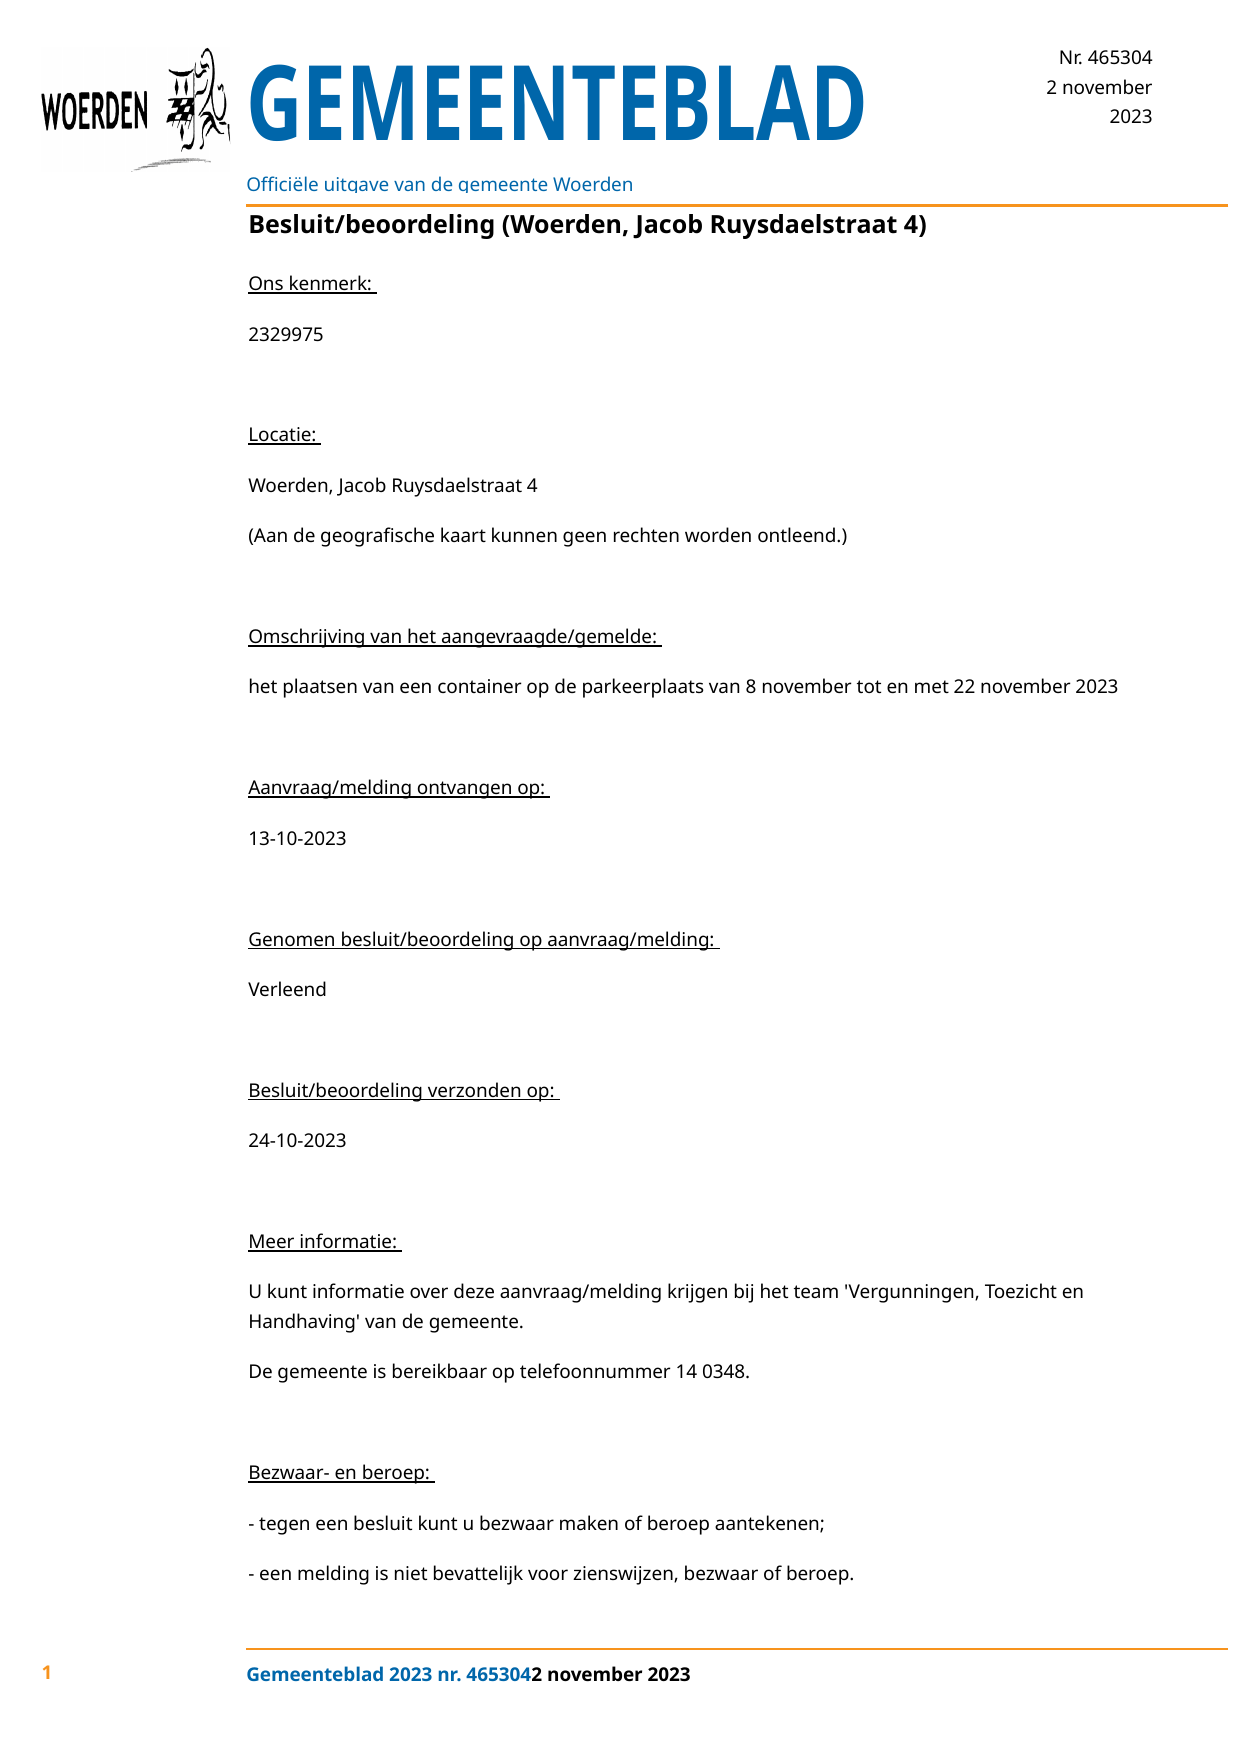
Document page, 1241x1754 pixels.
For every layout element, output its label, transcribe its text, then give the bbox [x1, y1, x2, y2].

text De gemeente is bereikbaar op telefoonnummer 14 0348. [248, 1359, 1152, 1384]
text Omschrijving van het aangevraagde/gemelde: [248, 623, 1152, 649]
text U kunt informatie over deze aanvraag/melding krijgen bij het team 'Vergunningen, Toezicht en Handhaving' van de gemeente. [248, 1279, 1152, 1334]
text 2329975 [248, 321, 1152, 346]
text Bezwaar- en beroep: [248, 1459, 1152, 1485]
text Aanvraag/melding ontvangen op: [248, 774, 1152, 800]
text Besluit/beoordeling verzonden op: [248, 1077, 1152, 1103]
text (Aan de geografische kaart kunnen geen rechten worden ontleend.) [248, 522, 1152, 548]
text Genomen besluit/beoordeling op aanvraag/melding: [248, 926, 1152, 951]
text Locatie: [248, 422, 1152, 447]
text Besluit/beoordeling (Woerden, Jacob Ruysdaelstraat 4) [248, 207, 1152, 241]
text - tegen een besluit kunt u bezwaar maken of beroep aantekenen; [248, 1510, 1152, 1536]
text - een melding is niet bevattelijk voor zienswijzen, bezwaar of beroep. [248, 1560, 1152, 1586]
text 24-10-2023 [248, 1127, 1152, 1153]
picture [41, 47, 231, 172]
text het plaatsen van een container op de parkeerplaats van 8 november tot en met 22 november 2023 [248, 674, 1152, 699]
text Meer informatie: [248, 1228, 1152, 1254]
text Woerden, Jacob Ruysdaelstraat 4 [248, 472, 1152, 498]
text Ons kenmerk: [248, 270, 1152, 296]
text 13-10-2023 [248, 825, 1152, 851]
text Verleend [248, 976, 1152, 1002]
